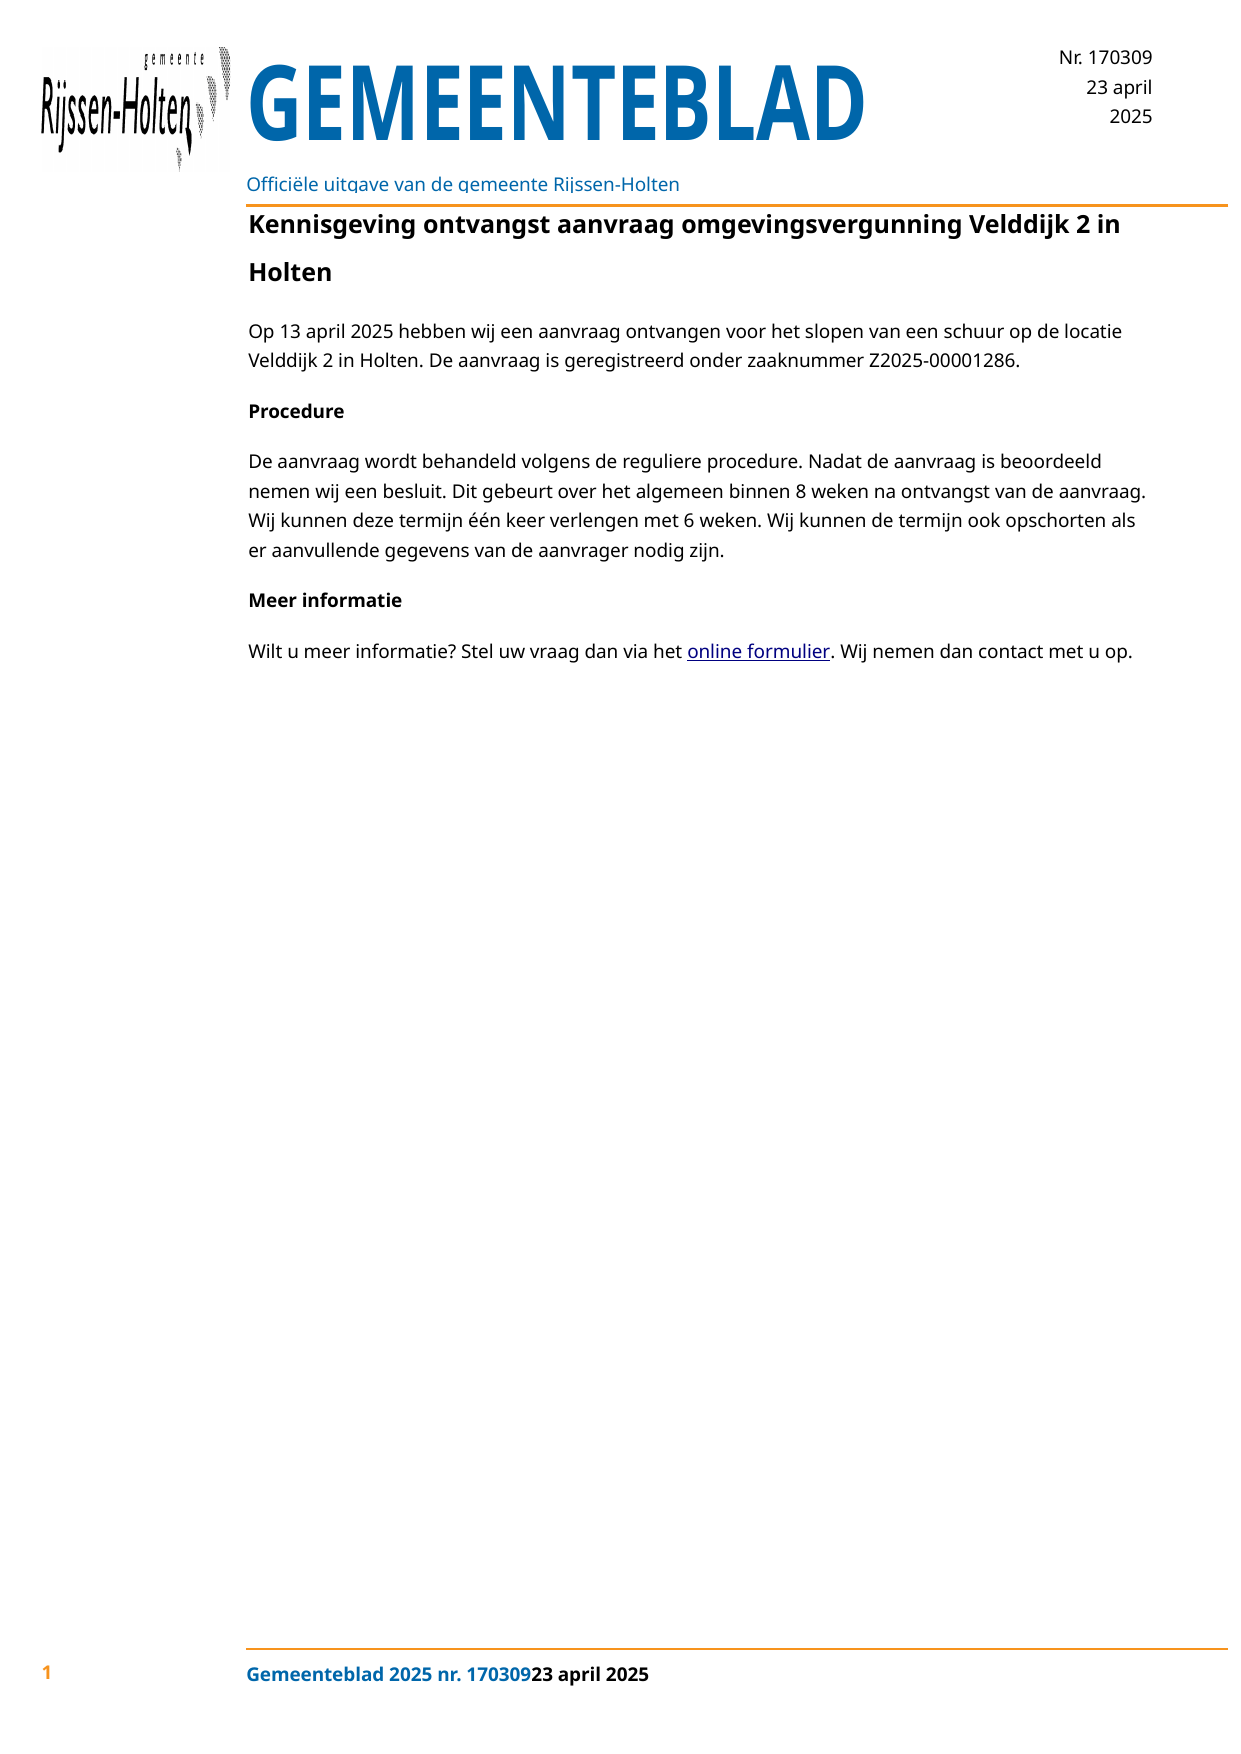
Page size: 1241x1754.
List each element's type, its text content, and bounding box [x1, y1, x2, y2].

text Kennisgeving ontvangst aanvraag omgevingsvergunning Velddijk 2 in Holten [248, 207, 1152, 288]
text Op 13 april 2025 hebben wij een aanvraag ontvangen voor het slopen van een schuur op de locatie Velddijk 2 in Holten. De aanvraag is geregistreerd onder zaaknummer Z2025-00001286. [248, 318, 1152, 373]
picture [41, 47, 231, 172]
text Meer informatie [248, 587, 1152, 613]
text Procedure [248, 398, 1152, 424]
text Wilt u meer informatie? Stel uw vraag dan via het online formulier. Wij nemen dan contact met u op. [248, 638, 1152, 664]
text De aanvraag wordt behandeld volgens de reguliere procedure. Nadat de aanvraag is beoordeeld nemen wij een besluit. Dit gebeurt over het algemeen binnen 8 weken na ontvangst van de aanvraag. Wij kunnen deze termijn één keer verlengen met 6 weken. Wij kunnen de termijn ook opschorten als er aanvullende gegevens van de aanvrager nodig zijn. [248, 448, 1152, 563]
